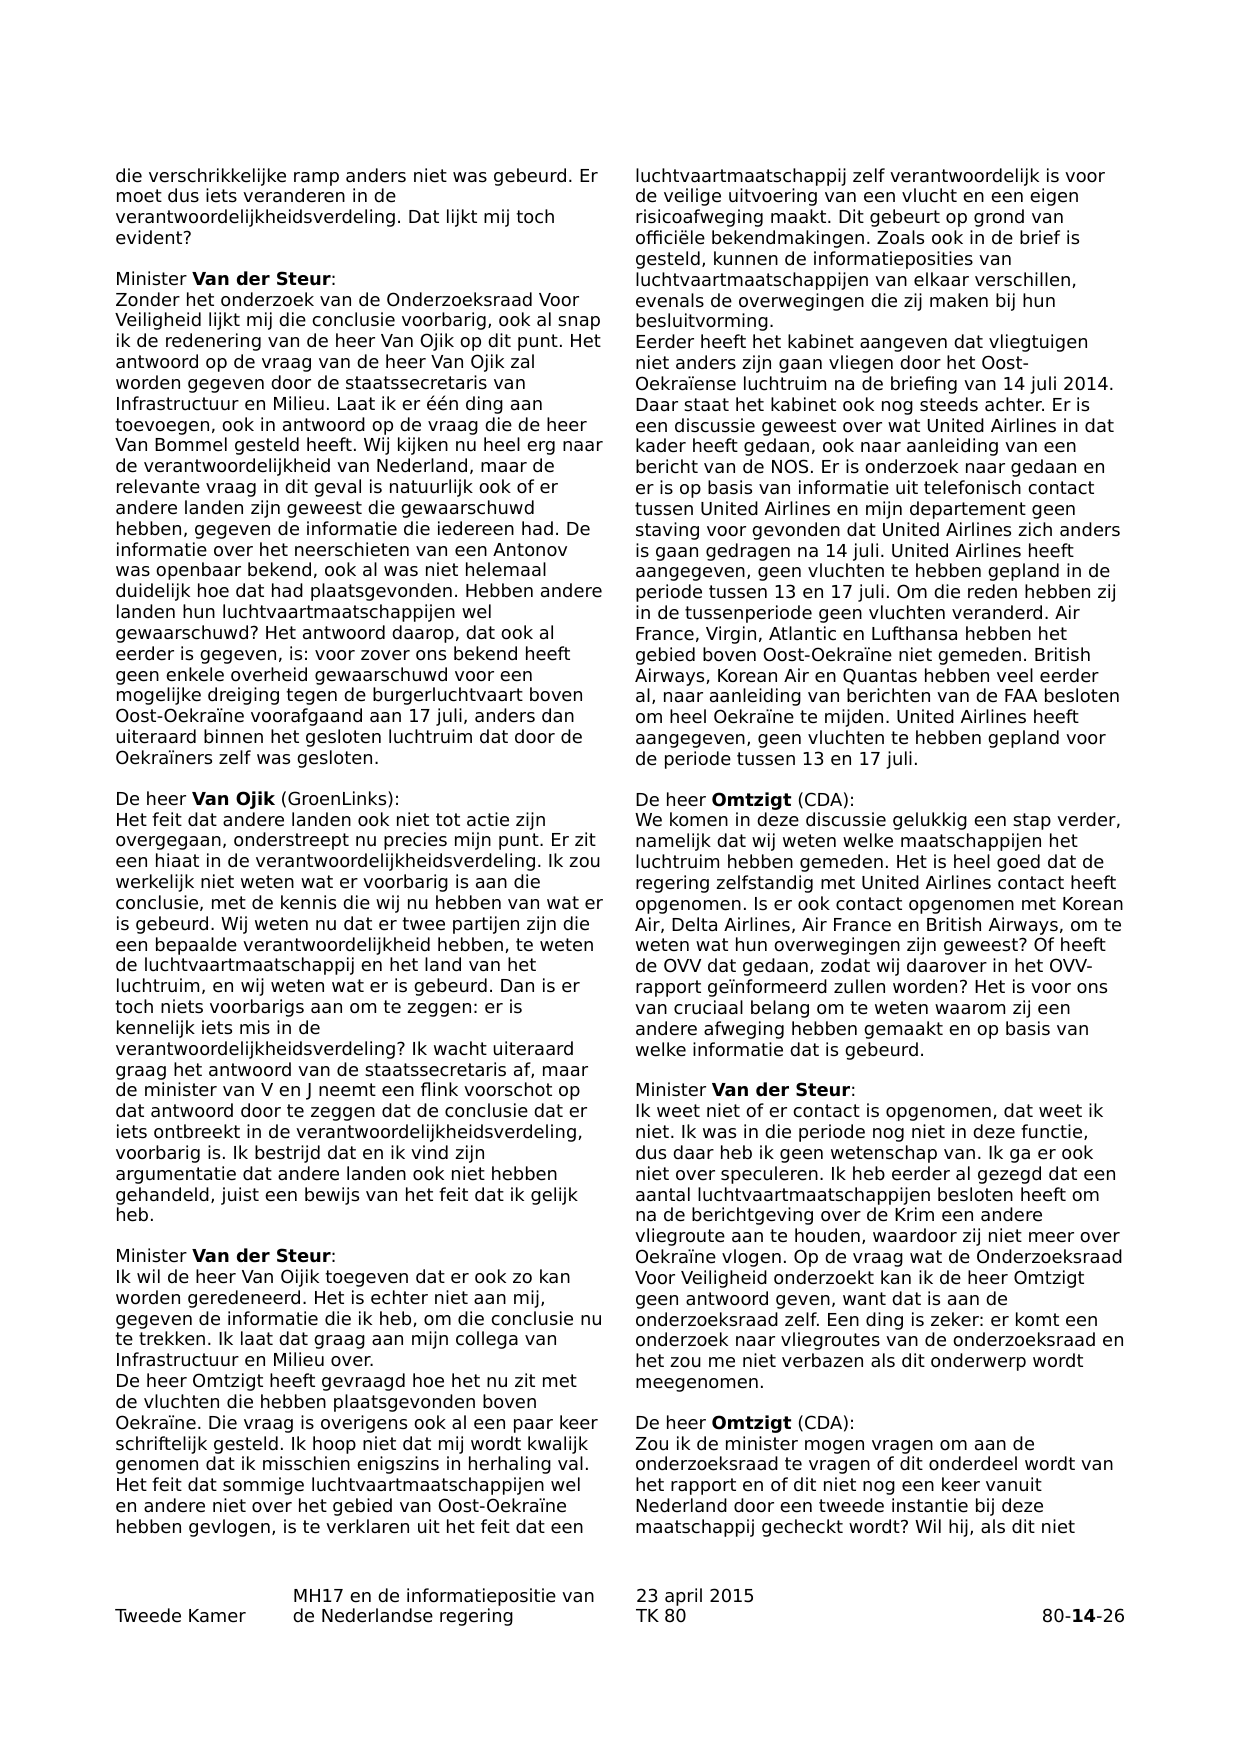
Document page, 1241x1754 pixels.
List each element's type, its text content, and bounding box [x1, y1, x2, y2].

text Minister Van der Steur: [115, 269, 605, 289]
text die verschrikkelijke ramp anders niet was gebeurd. Er moet dus iets veranderen in de verantwoordelijkheidsverdeling. Dat lijkt mij toch evident? [115, 165, 605, 249]
text Minister Van der Steur: [115, 1246, 605, 1267]
text De heer Omtzigt heeft gevraagd hoe het nu zit met de vluchten die hebben plaatsgevonden boven Oekraïne. Die vraag is overigens ook al een paar keer schriftelijk gesteld. Ik hoop niet dat mij wordt kwalijk genomen dat ik misschien enigszins in herhaling val. Het feit dat sommige luchtvaartmaatschappijen wel en andere niet over het gebied van Oost-Oekraïne hebben gevlogen, is te verklaren uit het feit dat een [115, 1371, 605, 1537]
text We komen in deze discussie gelukkig een stap verder, namelijk dat wij weten welke maatschappijen het luchtruim hebben gemeden. Het is heel goed dat de regering zelfstandig met United Airlines contact heeft opgenomen. Is er ook contact opgenomen met Korean Air, Delta Airlines, Air France en British Airways, om te weten wat hun overwegingen zijn geweest? Of heeft de OVV dat gedaan, zodat wij daarover in het OVV-rapport geïnformeerd zullen worden? Het is voor ons van cruciaal belang om te weten waarom zij een andere afweging hebben gemaakt en op basis van welke informatie dat is gebeurd. [635, 810, 1125, 1060]
text Zou ik de minister mogen vragen om aan de onderzoeksraad te vragen of dit onderdeel wordt van het rapport en of dit niet nog een keer vanuit Nederland door een tweede instantie bij deze maatschappij gecheckt wordt? Wil hij, als dit niet [635, 1433, 1125, 1537]
text De heer Omtzigt (CDA): [635, 789, 1125, 810]
text Zonder het onderzoek van de Onderzoeksraad Voor Veiligheid lijkt mij die conclusie voorbarig, ook al snap ik de redenering van de heer Van Ojik op dit punt. Het antwoord op de vraag van de heer Van Ojik zal worden gegeven door de staatssecretaris van Infrastructuur en Milieu. Laat ik er één ding aan toevoegen, ook in antwoord op de vraag die de heer Van Bommel gesteld heeft. Wij kijken nu heel erg naar de verantwoordelijkheid van Nederland, maar de relevante vraag in dit geval is natuurlijk ook of er andere landen zijn geweest die gewaarschuwd hebben, gegeven de informatie die iedereen had. De informatie over het neerschieten van een Antonov was openbaar bekend, ook al was niet helemaal duidelijk hoe dat had plaatsgevonden. Hebben andere landen hun luchtvaartmaatschappijen wel gewaarschuwd? Het antwoord daarop, dat ook al eerder is gegeven, is: voor zover ons bekend heeft geen enkele overheid gewaarschuwd voor een mogelijke dreiging tegen de burgerluchtvaart boven Oost-Oekraïne voorafgaand aan 17 juli, anders dan uiteraard binnen het gesloten luchtruim dat door de Oekraïners zelf was gesloten. [115, 289, 605, 768]
text De heer Omtzigt (CDA): [635, 1413, 1125, 1433]
text Het feit dat andere landen ook niet tot actie zijn overgegaan, onderstreept nu precies mijn punt. Er zit een hiaat in de verantwoordelijkheidsverdeling. Ik zou werkelijk niet weten wat er voorbarig is aan die conclusie, met de kennis die wij nu hebben van wat er is gebeurd. Wij weten nu dat er twee partijen zijn die een bepaalde verantwoordelijkheid hebben, te weten de luchtvaartmaatschappij en het land van het luchtruim, en wij weten wat er is gebeurd. Dan is er toch niets voorbarigs aan om te zeggen: er is kennelijk iets mis in de verantwoordelijkheidsverdeling? Ik wacht uiteraard graag het antwoord van de staatssecretaris af, maar de minister van V en J neemt een flink voorschot op dat antwoord door te zeggen dat de conclusie dat er iets ontbreekt in de verantwoordelijkheidsverdeling, voorbarig is. Ik bestrijd dat en ik vind zijn argumentatie dat andere landen ook niet hebben gehandeld, juist een bewijs van het feit dat ik gelijk heb. [115, 809, 605, 1226]
text luchtvaartmaatschappij zelf verantwoordelijk is voor de veilige uitvoering van een vlucht en een eigen risicoafweging maakt. Dit gebeurt op grond van officiële bekendmakingen. Zoals ook in de brief is gesteld, kunnen de informatieposities van luchtvaartmaatschappijen van elkaar verschillen, evenals de overwegingen die zij maken bij hun besluitvorming. [635, 165, 1125, 332]
text Eerder heeft het kabinet aangeven dat vliegtuigen niet anders zijn gaan vliegen door het Oost-Oekraïense luchtruim na de briefing van 14 juli 2014. Daar staat het kabinet ook nog steeds achter. Er is een discussie geweest over wat United Airlines in dat kader heeft gedaan, ook naar aanleiding van een bericht van de NOS. Er is onderzoek naar gedaan en er is op basis van informatie uit telefonisch contact tussen United Airlines en mijn departement geen staving voor gevonden dat United Airlines zich anders is gaan gedragen na 14 juli. United Airlines heeft aangegeven, geen vluchten te hebben gepland in de periode tussen 13 en 17 juli. Om die reden hebben zij in de tussenperiode geen vluchten veranderd. Air France, Virgin, Atlantic en Lufthansa hebben het gebied boven Oost-Oekraïne niet gemeden. British Airways, Korean Air en Quantas hebben veel eerder al, naar aanleiding van berichten van de FAA besloten om heel Oekraïne te mijden. United Airlines heeft aangegeven, geen vluchten te hebben gepland voor de periode tussen 13 en 17 juli. [635, 332, 1125, 769]
text Minister Van der Steur: [635, 1080, 1125, 1101]
text Ik weet niet of er contact is opgenomen, dat weet ik niet. Ik was in die periode nog niet in deze functie, dus daar heb ik geen wetenschap van. Ik ga er ook niet over speculeren. Ik heb eerder al gezegd dat een aantal luchtvaartmaatschappijen besloten heeft om na de berichtgeving over de Krim een andere vliegroute aan te houden, waardoor zij niet meer over Oekraïne vlogen. Op de vraag wat de Onderzoeksraad Voor Veiligheid onderzoekt kan ik de heer Omtzigt geen antwoord geven, want dat is aan de onderzoeksraad zelf. Een ding is zeker: er komt een onderzoek naar vliegroutes van de onderzoeksraad en het zou me niet verbazen als dit onderwerp wordt meegenomen. [635, 1101, 1125, 1393]
text De heer Van Ojik (GroenLinks): [115, 788, 605, 809]
text Ik wil de heer Van Oijik toegeven dat er ook zo kan worden geredeneerd. Het is echter niet aan mij, gegeven de informatie die ik heb, om die conclusie nu te trekken. Ik laat dat graag aan mijn collega van Infrastructuur en Milieu over. [115, 1267, 605, 1371]
